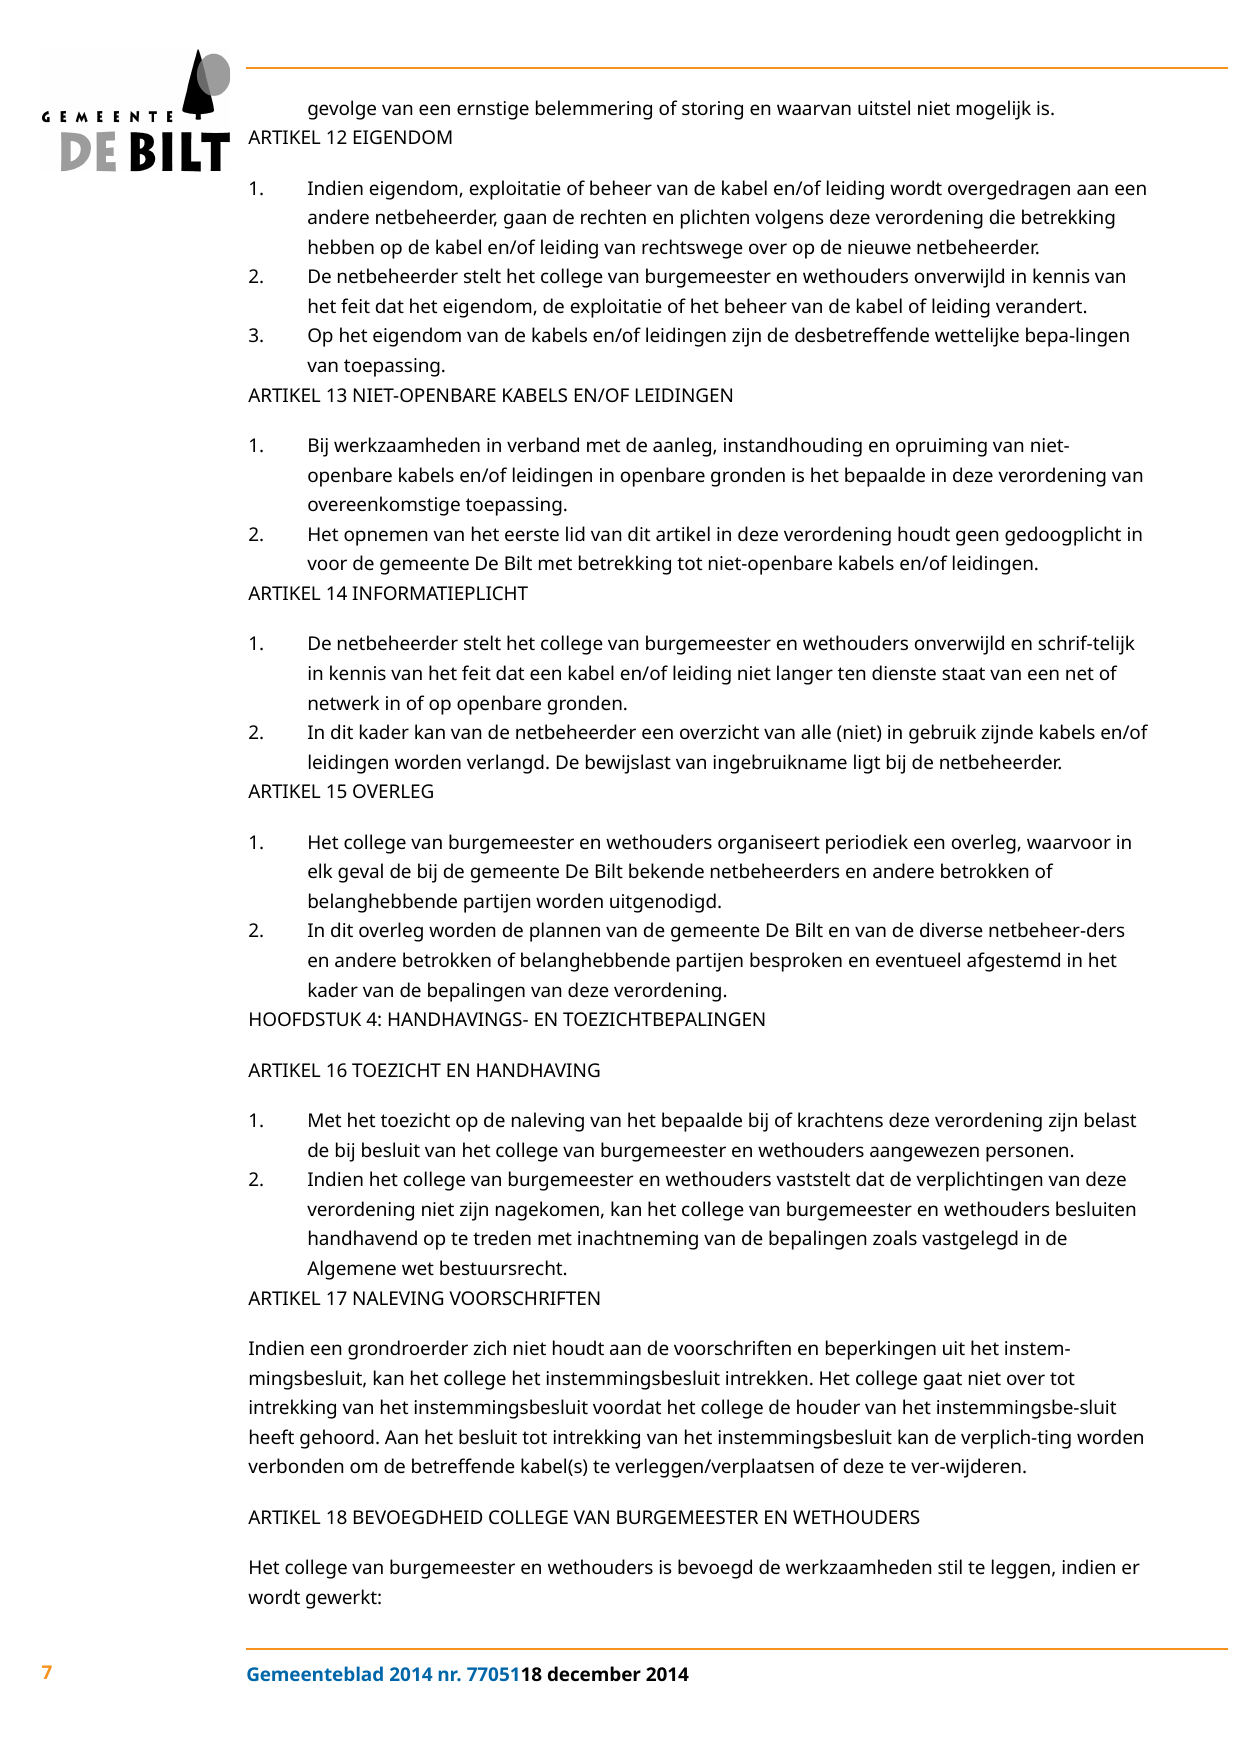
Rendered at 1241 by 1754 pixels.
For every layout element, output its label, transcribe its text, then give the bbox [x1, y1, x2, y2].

text ARTIKEL 17 NALEVING VOORSCHRIFTEN [248, 1285, 1152, 1311]
picture [41, 47, 231, 172]
text Het college van burgemeester en wethouders is bevoegd de werkzaamheden stil te leggen, indien er wordt gewerkt: [248, 1554, 1152, 1610]
list De netbeheerder stelt het college van burgemeester en wethouders onverwijld en schrif-telijk in kennis van het feit dat een kabel en/of leiding niet langer ten dienste staat van een net of netwerk in of op openbare gronden. [248, 631, 1152, 716]
list Op het eigendom van de kabels en/of leidingen zijn de desbetreffende wettelijke bepa-lingen van toepassing. [248, 323, 1152, 378]
text ARTIKEL 16 TOEZICHT EN HANDHAVING [248, 1057, 1152, 1083]
text ARTIKEL 14 INFORMATIEPLICHT [248, 580, 1152, 606]
text Indien een grondroerder zich niet houdt aan de voorschriften en beperkingen uit het instem-mingsbesluit, kan het college het instemmingsbesluit intrekken. Het college gaat niet over tot intrekking van het instemmingsbesluit voordat het college de houder van het instemmingsbe-sluit heeft gehoord. Aan het besluit tot intrekking van het instemmingsbesluit kan de verplich-ting worden verbonden om de betreffende kabel(s) te verleggen/verplaatsen of deze te ver-wijderen. [248, 1335, 1152, 1479]
text ARTIKEL 12 EIGENDOM [248, 124, 1152, 150]
text ARTIKEL 18 BEVOEGDHEID COLLEGE VAN BURGEMEESTER EN WETHOUDERS [248, 1504, 1152, 1530]
text ARTIKEL 15 OVERLEG [248, 778, 1152, 804]
list Indien eigendom, exploitatie of beheer van de kabel en/of leiding wordt overgedragen aan een andere netbeheerder, gaan de rechten en plichten volgens deze verordening die betrekking hebben op de kabel en/of leiding van rechtswege over op de nieuwe netbeheerder. [248, 175, 1152, 260]
list Het opnemen van het eerste lid van dit artikel in deze verordening houdt geen gedoogplicht in voor de gemeente De Bilt met betrekking tot niet-openbare kabels en/of leidingen. [248, 521, 1152, 576]
list gevolge van een ernstige belemmering of storing en waarvan uitstel niet mogelijk is. [248, 95, 1152, 121]
list In dit overleg worden de plannen van de gemeente De Bilt en van de diverse netbeheer-ders en andere betrokken of belanghebbende partijen besproken en eventueel afgestemd in het kader van de bepalingen van deze verordening. [248, 918, 1152, 1003]
list De netbeheerder stelt het college van burgemeester en wethouders onverwijld in kennis van het feit dat het eigendom, de exploitatie of het beheer van de kabel of leiding verandert. [248, 263, 1152, 319]
text ARTIKEL 13 NIET-OPENBARE KABELS EN/OF LEIDINGEN [248, 382, 1152, 408]
list Het college van burgemeester en wethouders organiseert periodiek een overleg, waarvoor in elk geval de bij de gemeente De Bilt bekende netbeheerders en andere betrokken of belanghebbende partijen worden uitgenodigd. [248, 829, 1152, 914]
list Met het toezicht op de naleving van het bepaalde bij of krachtens deze verordening zijn belast de bij besluit van het college van burgemeester en wethouders aangewezen personen. [248, 1107, 1152, 1163]
list Indien het college van burgemeester en wethouders vaststelt dat de verplichtingen van deze verordening niet zijn nagekomen, kan het college van burgemeester en wethouders besluiten handhavend op te treden met inachtneming van de bepalingen zoals vastgelegd in de Algemene wet bestuursrecht. [248, 1166, 1152, 1281]
list Bij werkzaamheden in verband met de aanleg, instandhouding en opruiming van niet-openbare kabels en/of leidingen in openbare gronden is het bepaalde in deze verordening van overeenkomstige toepassing. [248, 432, 1152, 517]
list In dit kader kan van de netbeheerder een overzicht van alle (niet) in gebruik zijnde kabels en/of leidingen worden verlangd. De bewijslast van ingebruikname ligt bij de netbeheerder. [248, 719, 1152, 775]
text HOOFDSTUK 4: HANDHAVINGS- EN TOEZICHTBEPALINGEN [248, 1006, 1152, 1032]
